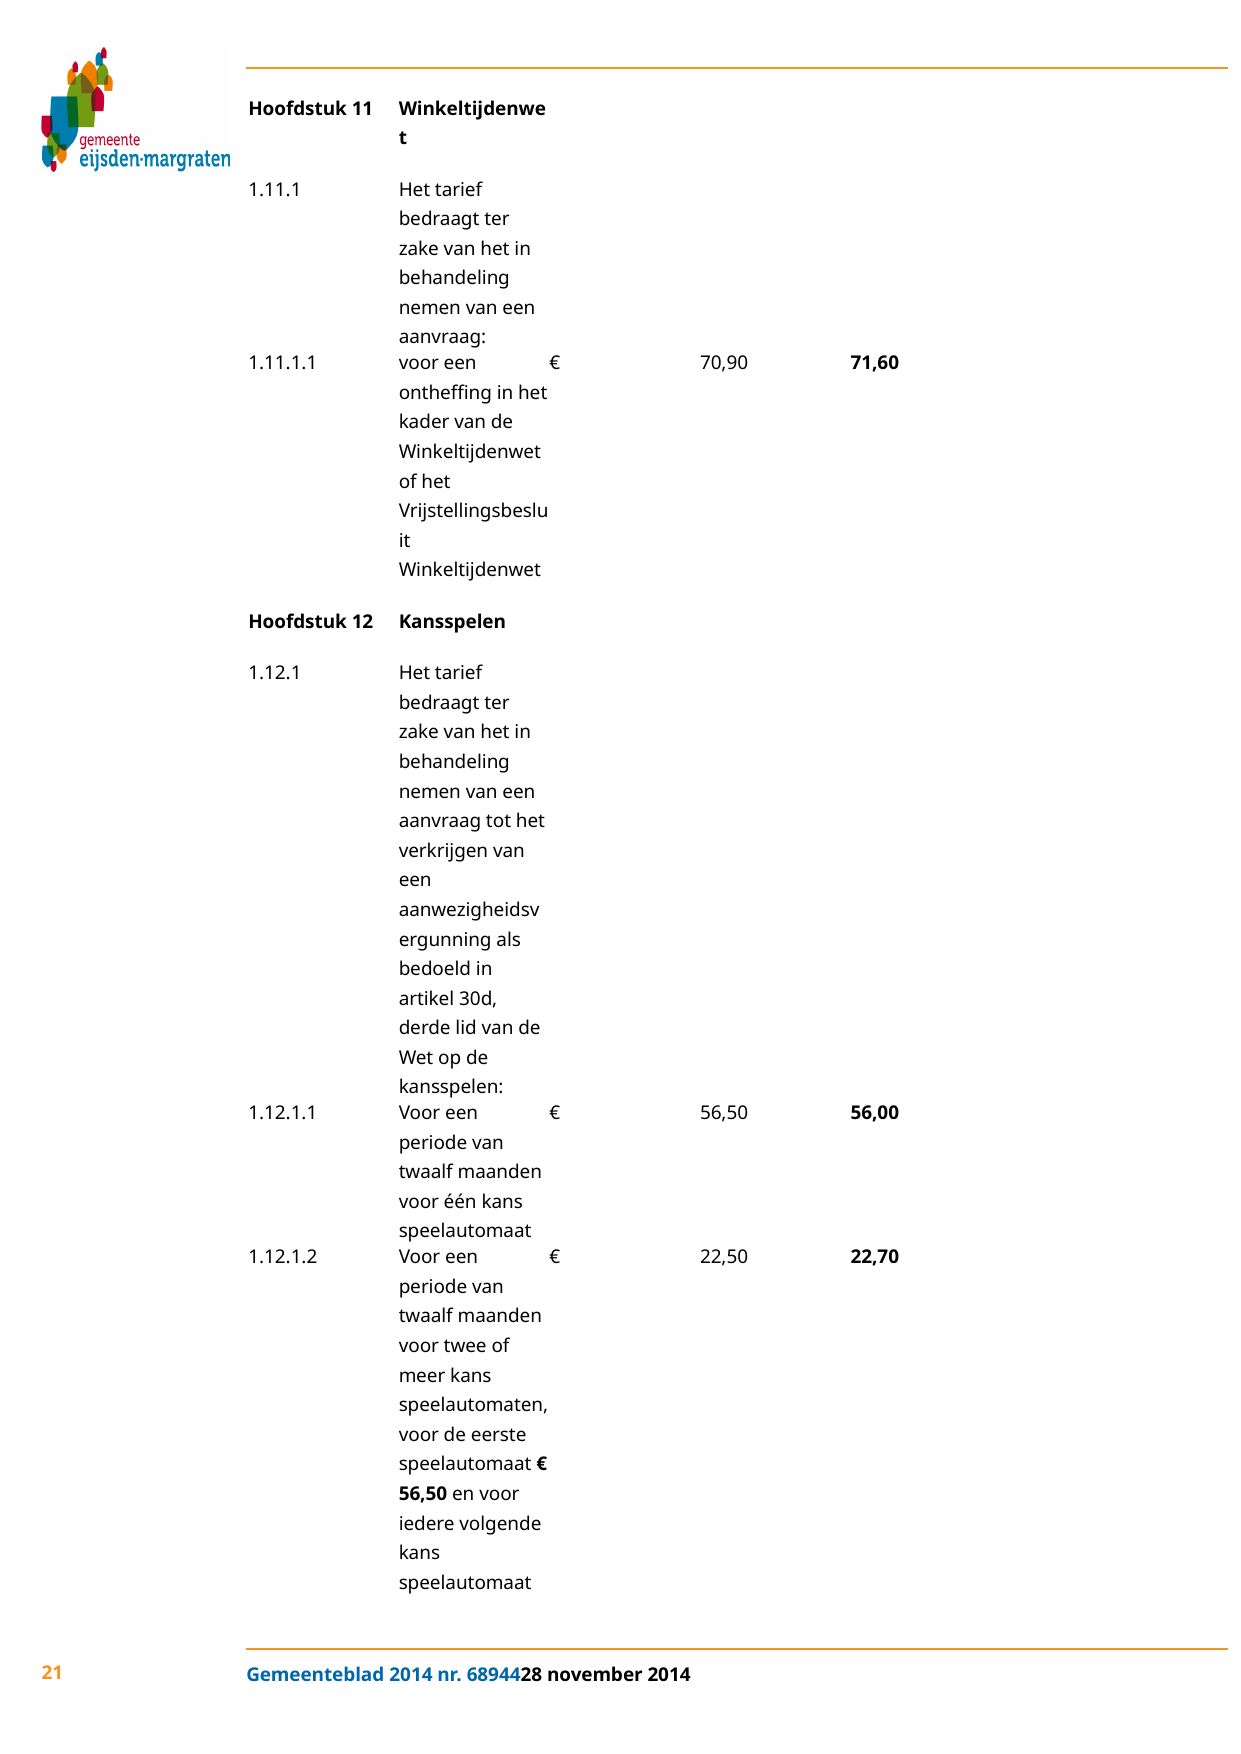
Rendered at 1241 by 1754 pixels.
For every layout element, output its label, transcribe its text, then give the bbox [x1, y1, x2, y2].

table_cell Kansspelen [399, 608, 549, 634]
table_cell [850, 150, 1001, 176]
table_cell 1.12.1 [248, 660, 398, 1099]
table_cell [549, 582, 700, 608]
table_cell 1.11.1.1 [248, 350, 398, 582]
table_cell Voor een periode van twaalf maanden voor één kans speelautomaat [399, 1099, 549, 1243]
table_cell [549, 95, 700, 150]
table_cell 1.12.1.1 [248, 1099, 398, 1243]
table_cell [700, 95, 850, 150]
table_cell 1.11.1 [248, 176, 398, 349]
table_cell 1.12.1.2 [248, 1244, 398, 1594]
table_cell [850, 582, 1001, 608]
table_cell [248, 634, 398, 659]
table_cell [850, 176, 1001, 349]
table_cell [700, 582, 850, 608]
table_cell 71,60 [850, 350, 1001, 582]
table_cell [399, 582, 549, 608]
table_cell [850, 608, 1001, 634]
table_cell [700, 608, 850, 634]
table_cell [248, 150, 398, 176]
table_cell [549, 176, 700, 349]
table_cell [399, 634, 549, 659]
table_cell Hoofdstuk 12 [248, 608, 398, 634]
table_cell [700, 176, 850, 349]
table_cell € [549, 350, 700, 582]
table_cell [549, 660, 700, 1099]
table_cell Voor een periode van twaalf maanden voor twee of meer kans speelautomaten, voor de eerste speelautomaat € 56,50 en voor iedere volgende kans speelautomaat [399, 1244, 549, 1594]
table_cell Het tarief bedraagt ter zake van het in behandeling nemen van een aanvraag: [399, 176, 549, 349]
table_cell 56,00 [850, 1099, 1001, 1243]
table_cell € [549, 1099, 700, 1243]
table_cell 22,50 [700, 1244, 850, 1594]
table_cell [549, 150, 700, 176]
table_cell [700, 660, 850, 1099]
picture [41, 47, 231, 172]
table_cell [248, 582, 398, 608]
table_cell Winkeltijdenwet [399, 95, 549, 150]
table_cell [700, 150, 850, 176]
table_cell [549, 634, 700, 659]
table_cell 56,50 [700, 1099, 850, 1243]
table_cell 22,70 [850, 1244, 1001, 1594]
table_cell voor een ontheffing in het kader van de Winkeltijdenwet of het Vrijstellingsbesluit Winkeltijdenwet [399, 350, 549, 582]
table_cell [850, 95, 1001, 150]
table_cell Het tarief bedraagt ter zake van het in behandeling nemen van een aanvraag tot het verkrijgen van een aanwezigheidsvergunning als bedoeld in artikel 30d, derde lid van de Wet op de kansspelen: [399, 660, 549, 1099]
table_cell [850, 634, 1001, 659]
table_cell [850, 660, 1001, 1099]
table_cell 70,90 [700, 350, 850, 582]
table_cell € [549, 1244, 700, 1594]
table_cell Hoofdstuk 11 [248, 95, 398, 150]
table_cell [700, 634, 850, 659]
table_cell [399, 150, 549, 176]
table_cell [549, 608, 700, 634]
